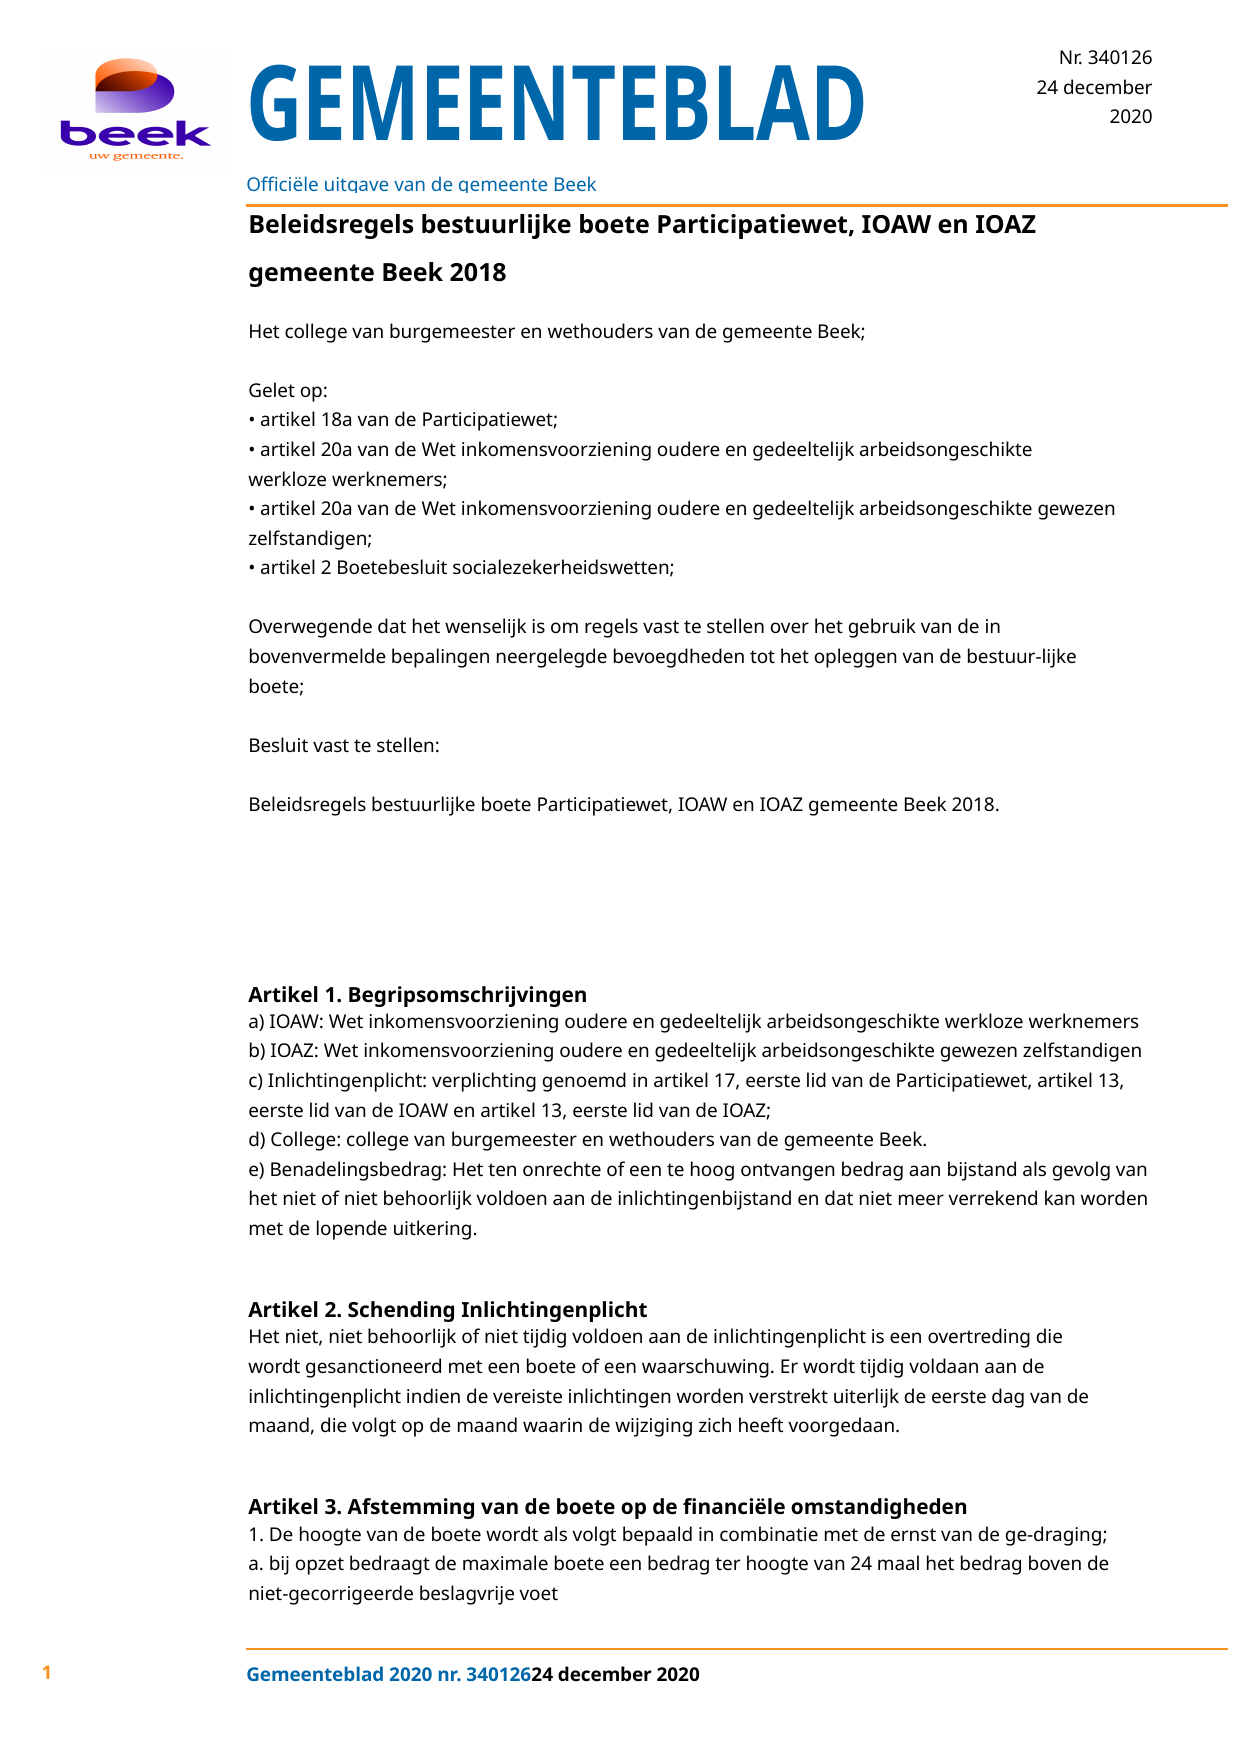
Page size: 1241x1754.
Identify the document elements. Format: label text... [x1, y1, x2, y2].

text Artikel 1. Begripsomschrijvingen [248, 980, 1152, 1008]
text Artikel 3. Afstemming van de boete op de financiële omstandigheden [248, 1492, 1152, 1521]
text Het college van burgemeester en wethouders van de gemeente Beek; [248, 318, 1152, 344]
text d) College: college van burgemeester en wethouders van de gemeente Beek. [248, 1126, 1152, 1152]
text b) IOAZ: Wet inkomensvoorziening oudere en gedeeltelijk arbeidsongeschikte gewezen zelfstandigen [248, 1038, 1152, 1063]
text Beleidsregels bestuurlijke boete Participatiewet, IOAW en IOAZ gemeente Beek 2018 [248, 207, 1152, 288]
text • artikel 20a van de Wet inkomensvoorziening oudere en gedeeltelijk arbeidsongeschikte gewezen zelfstandigen; [248, 495, 1152, 551]
text Het niet, niet behoorlijk of niet tijdig voldoen aan de inlichtingenplicht is een overtreding die [248, 1324, 1152, 1349]
text c) Inlichtingenplicht: verplichting genoemd in artikel 17, eerste lid van de Participatiewet, artikel 13, eerste lid van de IOAW en artikel 13, eerste lid van de IOAZ; [248, 1067, 1152, 1123]
text Beleidsregels bestuurlijke boete Participatiewet, IOAW en IOAZ gemeente Beek 2018. [248, 791, 1152, 817]
text a. bij opzet bedraagt de maximale boete een bedrag ter hoogte van 24 maal het bedrag boven de niet-gecorrigeerde beslagvrije voet [248, 1550, 1152, 1606]
text Besluit vast te stellen: [248, 732, 1152, 758]
text • artikel 2 Boetebesluit socialezekerheidswetten; [248, 554, 1152, 580]
text Overwegende dat het wenselijk is om regels vast te stellen over het gebruik van de in [248, 614, 1152, 639]
text • artikel 20a van de Wet inkomensvoorziening oudere en gedeeltelijk arbeidsongeschikte [248, 436, 1152, 462]
text wordt gesanctioneerd met een boete of een waarschuwing. Er wordt tijdig voldaan aan de inlichtingenplicht indien de vereiste inlichtingen worden verstrekt uiterlijk de eerste dag van de maand, die volgt op de maand waarin de wijziging zich heeft voorgedaan. [248, 1353, 1152, 1438]
text 1. De hoogte van de boete wordt als volgt bepaald in combinatie met de ernst van de ge-draging; [248, 1521, 1152, 1547]
text Artikel 2. Schending Inlichtingenplicht [248, 1295, 1152, 1324]
text werkloze werknemers; [248, 466, 1152, 492]
text e) Benadelingsbedrag: Het ten onrechte of een te hoog ontvangen bedrag aan bijstand als gevolg van het niet of niet behoorlijk voldoen aan de inlichtingenbijstand en dat niet meer verrekend kan worden met de lopende uitkering. [248, 1156, 1152, 1241]
text boete; [248, 673, 1152, 699]
text bovenvermelde bepalingen neergelegde bevoegdheden tot het opleggen van de bestuur-lijke [248, 643, 1152, 669]
picture [41, 47, 231, 172]
text a) IOAW: Wet inkomensvoorziening oudere en gedeeltelijk arbeidsongeschikte werkloze werknemers [248, 1008, 1152, 1034]
text Gelet op: [248, 377, 1152, 403]
text • artikel 18a van de Participatiewet; [248, 407, 1152, 432]
